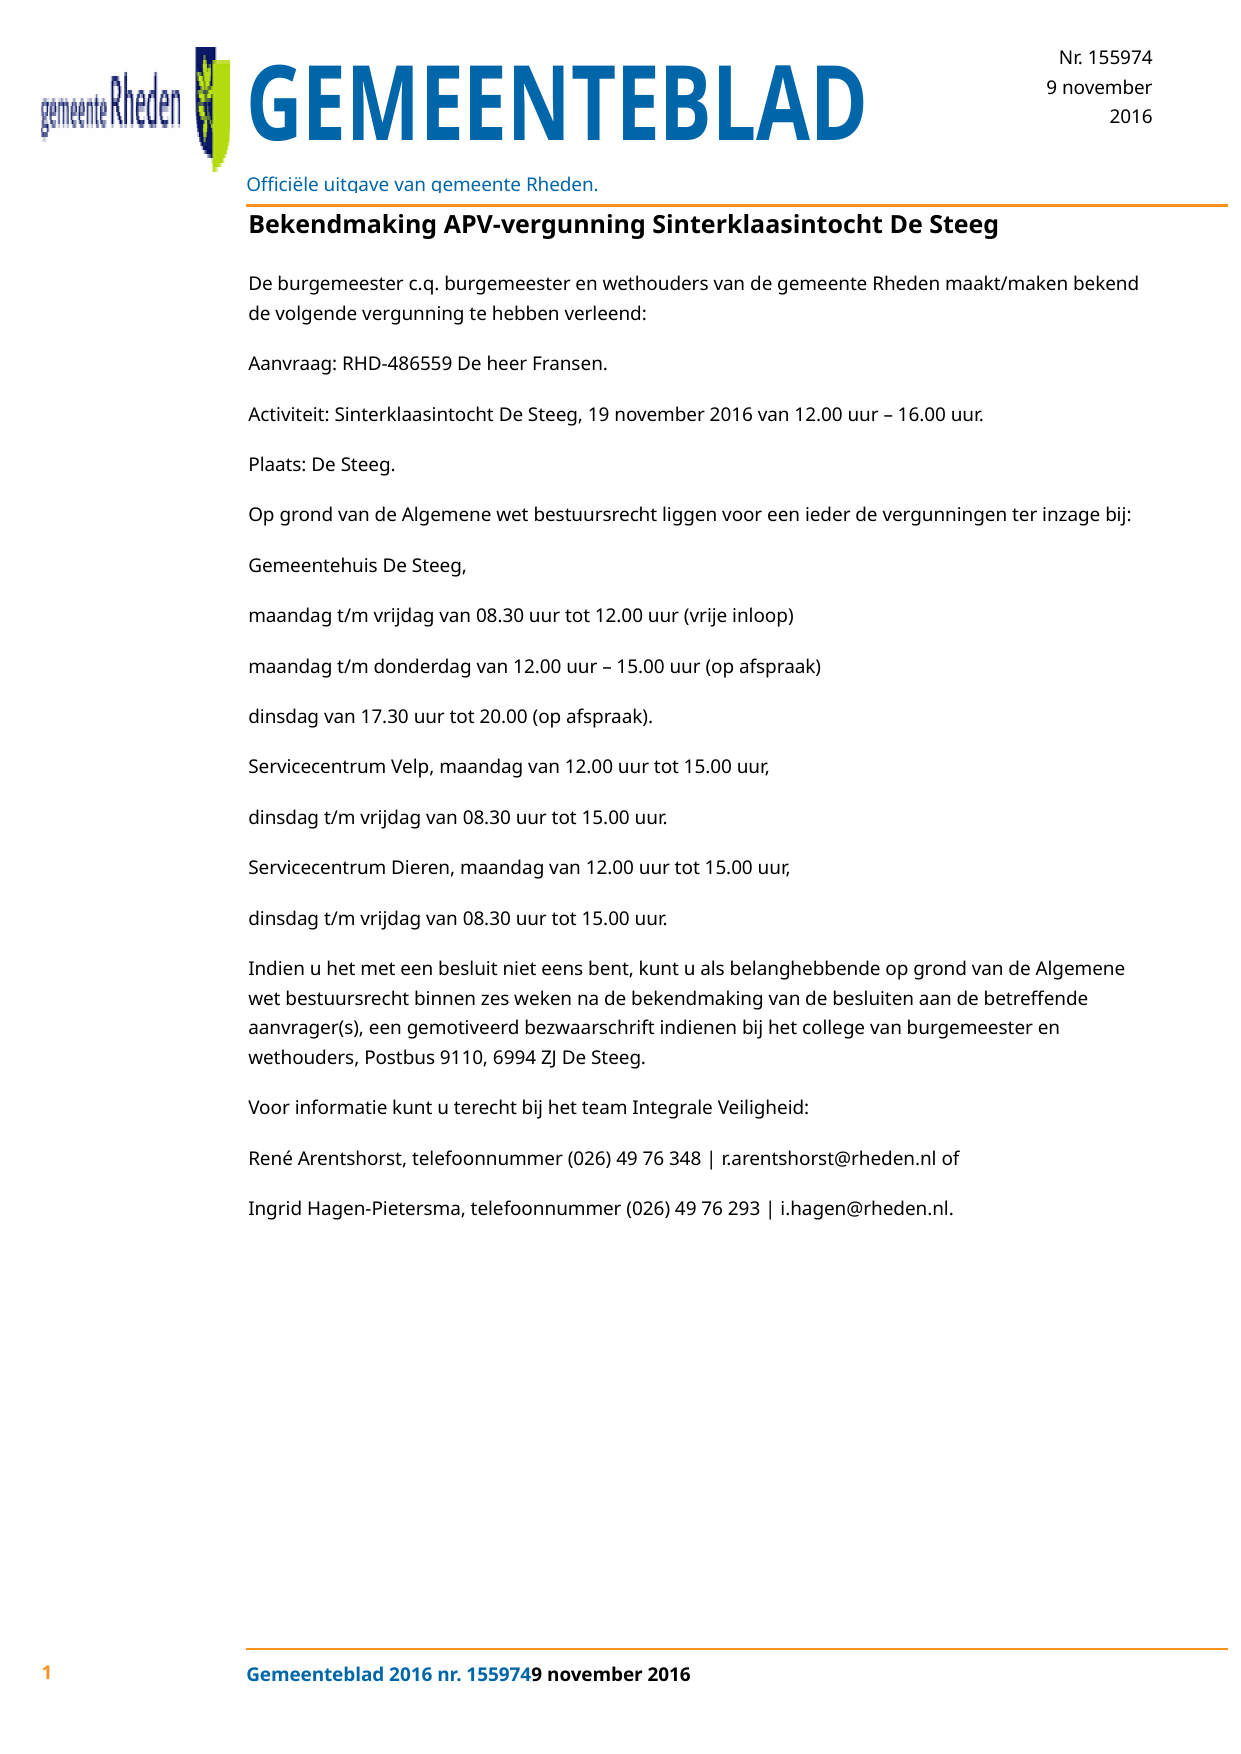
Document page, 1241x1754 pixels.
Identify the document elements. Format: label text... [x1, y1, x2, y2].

text René Arentshorst, telefoonnummer (026) 49 76 348 | r.arentshorst@rheden.nl of [248, 1145, 1152, 1171]
picture [41, 47, 231, 172]
text Bekendmaking APV-vergunning Sinterklaasintocht De Steeg [248, 207, 1152, 241]
text Servicecentrum Velp, maandag van 12.00 uur tot 15.00 uur, [248, 754, 1152, 779]
text Gemeentehuis De Steeg, [248, 552, 1152, 578]
text Op grond van de Algemene wet bestuursrecht liggen voor een ieder de vergunningen ter inzage bij: [248, 502, 1152, 527]
text Aanvraag: RHD-486559 De heer Fransen. [248, 350, 1152, 376]
text De burgemeester c.q. burgemeester en wethouders van de gemeente Rheden maakt/maken bekend de volgende vergunning te hebben verleend: [248, 270, 1152, 326]
text maandag t/m vrijdag van 08.30 uur tot 12.00 uur (vrije inloop) [248, 602, 1152, 628]
text Activiteit: Sinterklaasintocht De Steeg, 19 november 2016 van 12.00 uur – 16.00 uur. [248, 401, 1152, 426]
text Voor informatie kunt u terecht bij het team Integrale Veiligheid: [248, 1094, 1152, 1120]
text dinsdag t/m vrijdag van 08.30 uur tot 15.00 uur. [248, 804, 1152, 830]
text maandag t/m donderdag van 12.00 uur – 15.00 uur (op afspraak) [248, 653, 1152, 678]
text Ingrid Hagen-Pietersma, telefoonnummer (026) 49 76 293 | i.hagen@rheden.nl. [248, 1195, 1152, 1221]
text Indien u het met een besluit niet eens bent, kunt u als belanghebbende op grond van de Algemene wet bestuursrecht binnen zes weken na de bekendmaking van de besluiten aan de betreffende aanvrager(s), een gemotiveerd bezwaarschrift indienen bij het college van burgemeester en wethouders, Postbus 9110, 6994 ZJ De Steeg. [248, 955, 1152, 1070]
text Plaats: De Steeg. [248, 451, 1152, 477]
text dinsdag van 17.30 uur tot 20.00 (op afspraak). [248, 703, 1152, 729]
text dinsdag t/m vrijdag van 08.30 uur tot 15.00 uur. [248, 905, 1152, 931]
text Servicecentrum Dieren, maandag van 12.00 uur tot 15.00 uur, [248, 854, 1152, 880]
